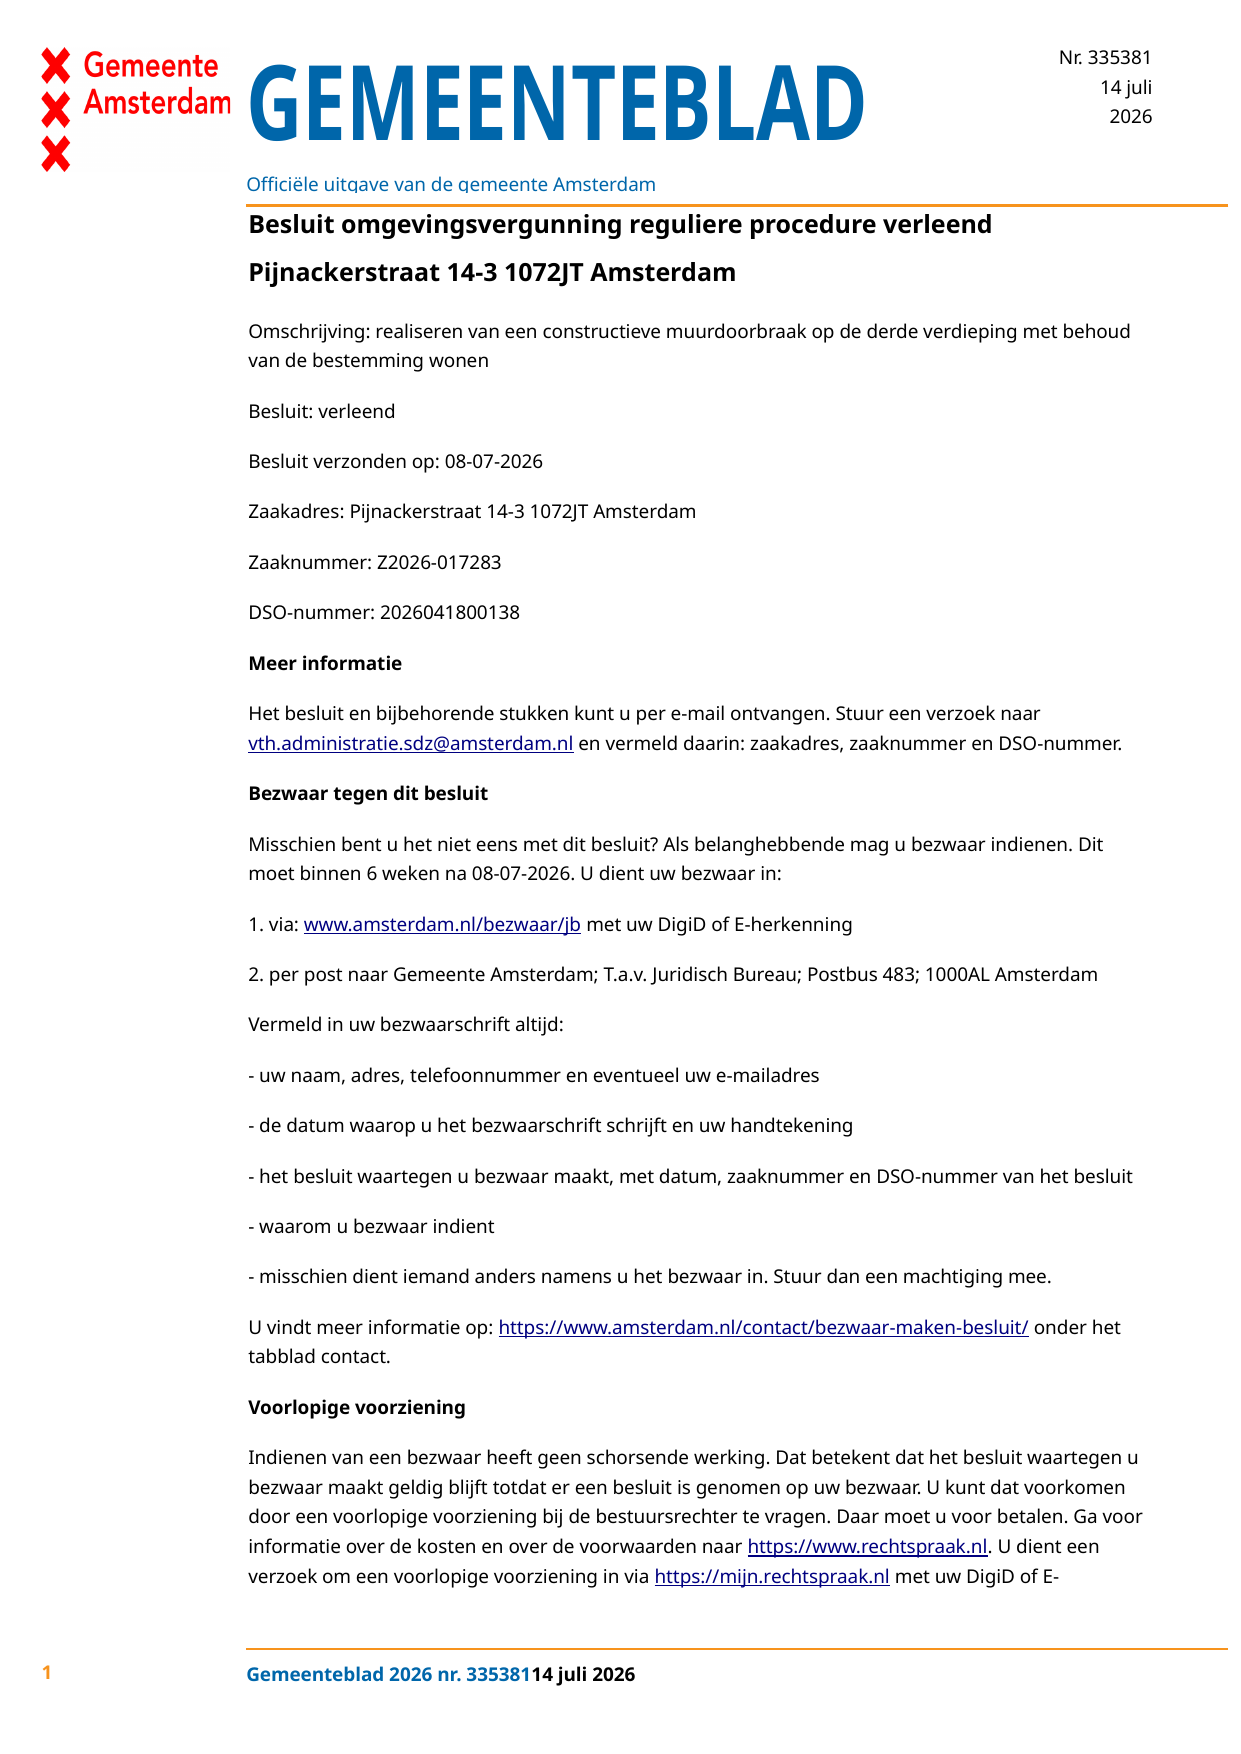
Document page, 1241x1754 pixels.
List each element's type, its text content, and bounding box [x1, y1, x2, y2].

text Indienen van een bezwaar heeft geen schorsende werking. Dat betekent dat het besluit waartegen u bezwaar maakt geldig blijft totdat er een besluit is genomen op uw bezwaar. U kunt dat voorkomen door een voorlopige voorziening bij de bestuursrechter te vragen. Daar moet u voor betalen. Ga voor informatie over de kosten en over de voorwaarden naar https://www.rechtspraak.nl. U dient een verzoek om een voorlopige voorziening in via https://mijn.rechtspraak.nl met uw DigiD of E- [248, 1444, 1152, 1589]
text - misschien dient iemand anders namens u het bezwaar in. Stuur dan een machtiging mee. [248, 1264, 1152, 1289]
text Besluit omgevingsvergunning reguliere procedure verleend Pijnackerstraat 14-3 1072JT Amsterdam [248, 207, 1152, 288]
picture [41, 47, 231, 172]
text Het besluit en bijbehorende stukken kunt u per e-mail ontvangen. Stuur een verzoek naar vth.administratie.sdz@amsterdam.nl en vermeld daarin: zaakadres, zaaknummer en DSO-nummer. [248, 700, 1152, 756]
text U vindt meer informatie op: https://www.amsterdam.nl/contact/bezwaar-maken-besluit/ onder het tabblad contact. [248, 1314, 1152, 1369]
text 2. per post naar Gemeente Amsterdam; T.a.v. Juridisch Bureau; Postbus 483; 1000AL Amsterdam [248, 961, 1152, 987]
text Omschrijving: realiseren van een constructieve muurdoorbraak op de derde verdieping met behoud van de bestemming wonen [248, 318, 1152, 373]
text Meer informatie [248, 650, 1152, 676]
text 1. via: www.amsterdam.nl/bezwaar/jb met uw DigiD of E-herkenning [248, 911, 1152, 937]
text Bezwaar tegen dit besluit [248, 780, 1152, 806]
text Voorlopige voorziening [248, 1394, 1152, 1420]
text Besluit verzonden op: 08-07-2026 [248, 448, 1152, 474]
text - het besluit waartegen u bezwaar maakt, met datum, zaaknummer en DSO-nummer van het besluit [248, 1163, 1152, 1189]
text - uw naam, adres, telefoonnummer en eventueel uw e-mailadres [248, 1062, 1152, 1088]
text Besluit: verleend [248, 398, 1152, 424]
text Zaakadres: Pijnackerstraat 14-3 1072JT Amsterdam [248, 499, 1152, 524]
text - de datum waarop u het bezwaarschrift schrijft en uw handtekening [248, 1112, 1152, 1138]
text - waarom u bezwaar indient [248, 1213, 1152, 1239]
text DSO-nummer: 2026041800138 [248, 599, 1152, 625]
text Vermeld in uw bezwaarschrift altijd: [248, 1012, 1152, 1037]
text Zaaknummer: Z2026-017283 [248, 549, 1152, 575]
text Misschien bent u het niet eens met dit besluit? Als belanghebbende mag u bezwaar indienen. Dit moet binnen 6 weken na 08-07-2026. U dient uw bezwaar in: [248, 831, 1152, 886]
